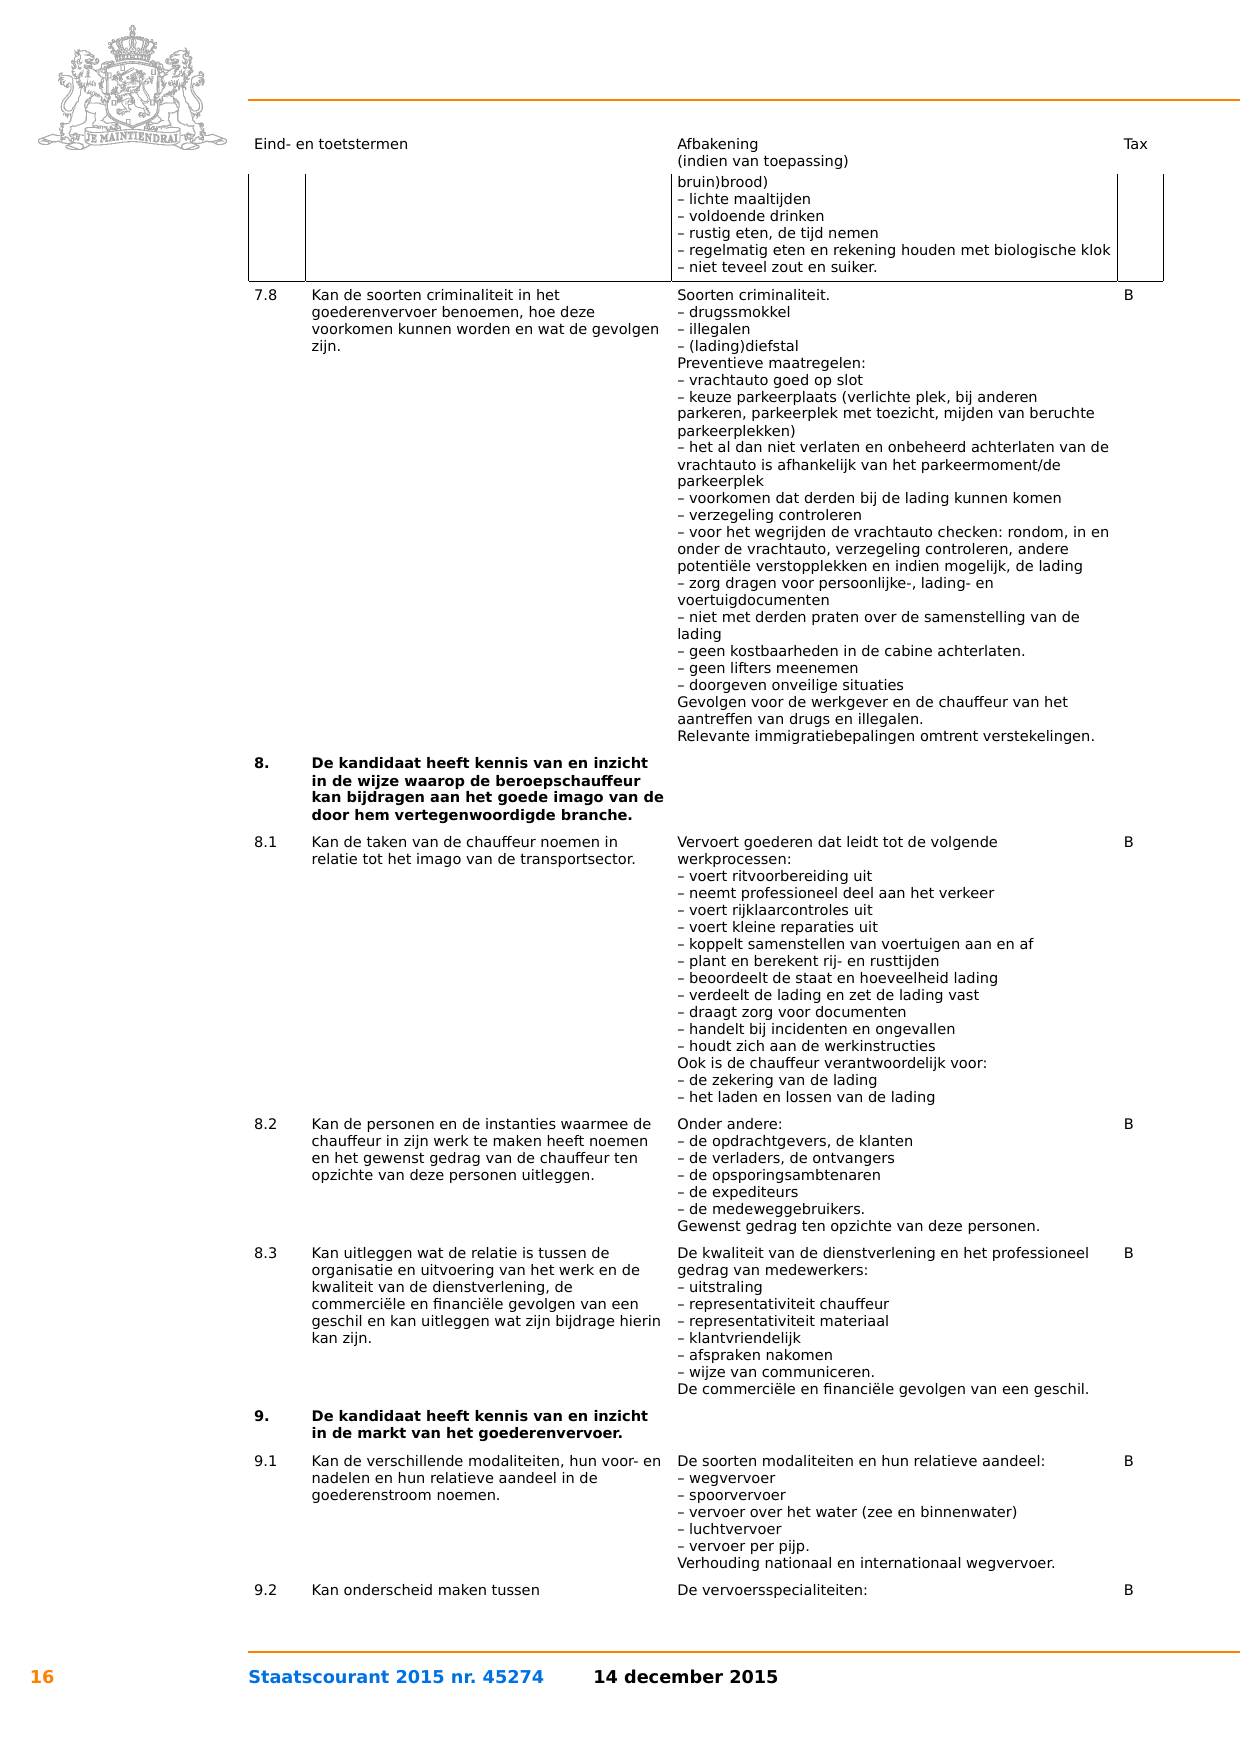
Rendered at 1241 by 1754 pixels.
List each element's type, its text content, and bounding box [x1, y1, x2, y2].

table_cell B [1118, 1240, 1163, 1403]
table_cell De vervoersspecialiteiten: [672, 1577, 1117, 1604]
table_cell [306, 175, 671, 281]
table_cell B [1118, 282, 1163, 750]
table_cell 8.3 [249, 1240, 305, 1403]
table_cell 8. [249, 751, 305, 828]
table_cell Vervoert goederen dat leidt tot de volgende werkprocessen: – voert ritvoorbereiding uit – neemt professioneel deel aan het verkeer – voert rijklaarcontroles uit – voert kleine reparaties uit – koppelt samenstellen van voertuigen aan en af – plant en berekent rij- en rusttijden – beoordeelt de staat en hoeveelheid lading – verdeelt de lading en zet de lading vast – draagt zorg voor documenten – handelt bij incidenten en ongevallen – houdt zich aan de werkinstructies Ook is de chauffeur verantwoordelijk voor: – de zekering van de lading – het laden en lossen van de lading [672, 829, 1117, 1110]
table_cell [1118, 175, 1163, 281]
table_cell B [1118, 829, 1163, 1110]
table_cell 9.1 [249, 1448, 305, 1576]
table_cell [249, 175, 305, 281]
table_cell [672, 1404, 1117, 1447]
table_cell 7.8 [249, 282, 305, 750]
table_cell 8.1 [249, 829, 305, 1110]
table_cell B [1118, 1448, 1163, 1576]
table_cell [672, 751, 1117, 828]
table_cell Kan de personen en de instanties waarmee de chauffeur in zijn werk te maken heeft noemen en het gewenst gedrag van de chauffeur ten opzichte van deze personen uitleggen. [306, 1111, 671, 1239]
table_cell De kandidaat heeft kennis van en inzicht in de markt van het goederenvervoer. [306, 1404, 671, 1447]
table_header Tax [1118, 131, 1163, 174]
table_cell Kan uitleggen wat de relatie is tussen de organisatie en uitvoering van het werk en de kwaliteit van de dienstverlening, de commerciële en financiële gevolgen van een geschil en kan uitleggen wat zijn bijdrage hierin kan zijn. [306, 1240, 671, 1403]
table_cell B [1118, 1577, 1163, 1604]
table_cell [1118, 1404, 1163, 1447]
table_cell bruin)brood) – lichte maaltijden – voldoende drinken – rustig eten, de tijd nemen – regelmatig eten en rekening houden met biologische klok – niet teveel zout en suiker. [672, 175, 1117, 281]
table_cell [1118, 751, 1163, 828]
table_cell Onder andere: – de opdrachtgevers, de klanten – de verladers, de ontvangers – de opsporingsambtenaren – de expediteurs – de medeweggebruikers. Gewenst gedrag ten opzichte van deze personen. [672, 1111, 1117, 1239]
table_header Eind- en toetstermen [249, 131, 671, 174]
table_cell De kwaliteit van de dienstverlening en het professioneel gedrag van medewerkers: – uitstraling – representativiteit chauffeur – representativiteit materiaal – klantvriendelijk – afspraken nakomen – wijze van communiceren. De commerciële en financiële gevolgen van een geschil. [672, 1240, 1117, 1403]
table_cell Kan de soorten criminaliteit in het goederenvervoer benoemen, hoe deze voorkomen kunnen worden en wat de gevolgen zijn. [306, 282, 671, 750]
table_header Afbakening (indien van toepassing) [672, 131, 1117, 174]
table_cell B [1118, 1111, 1163, 1239]
table_cell 9.2 [249, 1577, 305, 1604]
table_cell Kan de verschillende modaliteiten, hun voor- en nadelen en hun relatieve aandeel in de goederenstroom noemen. [306, 1448, 671, 1576]
picture [38, 25, 227, 150]
table_cell 9. [249, 1404, 305, 1447]
table_cell 8.2 [249, 1111, 305, 1239]
table_cell De kandidaat heeft kennis van en inzicht in de wijze waarop de beroepschauffeur kan bijdragen aan het goede imago van de door hem vertegenwoordigde branche. [306, 751, 671, 828]
table_cell Kan onderscheid maken tussen [306, 1577, 671, 1604]
table_cell De soorten modaliteiten en hun relatieve aandeel: – wegvervoer – spoorvervoer – vervoer over het water (zee en binnenwater) – luchtvervoer – vervoer per pijp. Verhouding nationaal en internationaal wegvervoer. [672, 1448, 1117, 1576]
table_cell Soorten criminaliteit. – drugssmokkel – illegalen – (lading)diefstal Preventieve maatregelen: – vrachtauto goed op slot – keuze parkeerplaats (verlichte plek, bij anderen parkeren, parkeerplek met toezicht, mijden van beruchte parkeerplekken) – het al dan niet verlaten en onbeheerd achterlaten van de vrachtauto is afhankelijk van het parkeermoment/de parkeerplek – voorkomen dat derden bij de lading kunnen komen – verzegeling controleren – voor het wegrijden de vrachtauto checken: rondom, in en onder de vrachtauto, verzegeling controleren, andere potentiële verstopplekken en indien mogelijk, de lading – zorg dragen voor persoonlijke-, lading- en voertuigdocumenten – niet met derden praten over de samenstelling van de lading – geen kostbaarheden in de cabine achterlaten. – geen lifters meenemen – doorgeven onveilige situaties Gevolgen voor de werkgever en de chauffeur van het aantreffen van drugs en illegalen. Relevante immigratiebepalingen omtrent verstekelingen. [672, 282, 1117, 750]
table_cell Kan de taken van de chauffeur noemen in relatie tot het imago van de transportsector. [306, 829, 671, 1110]
